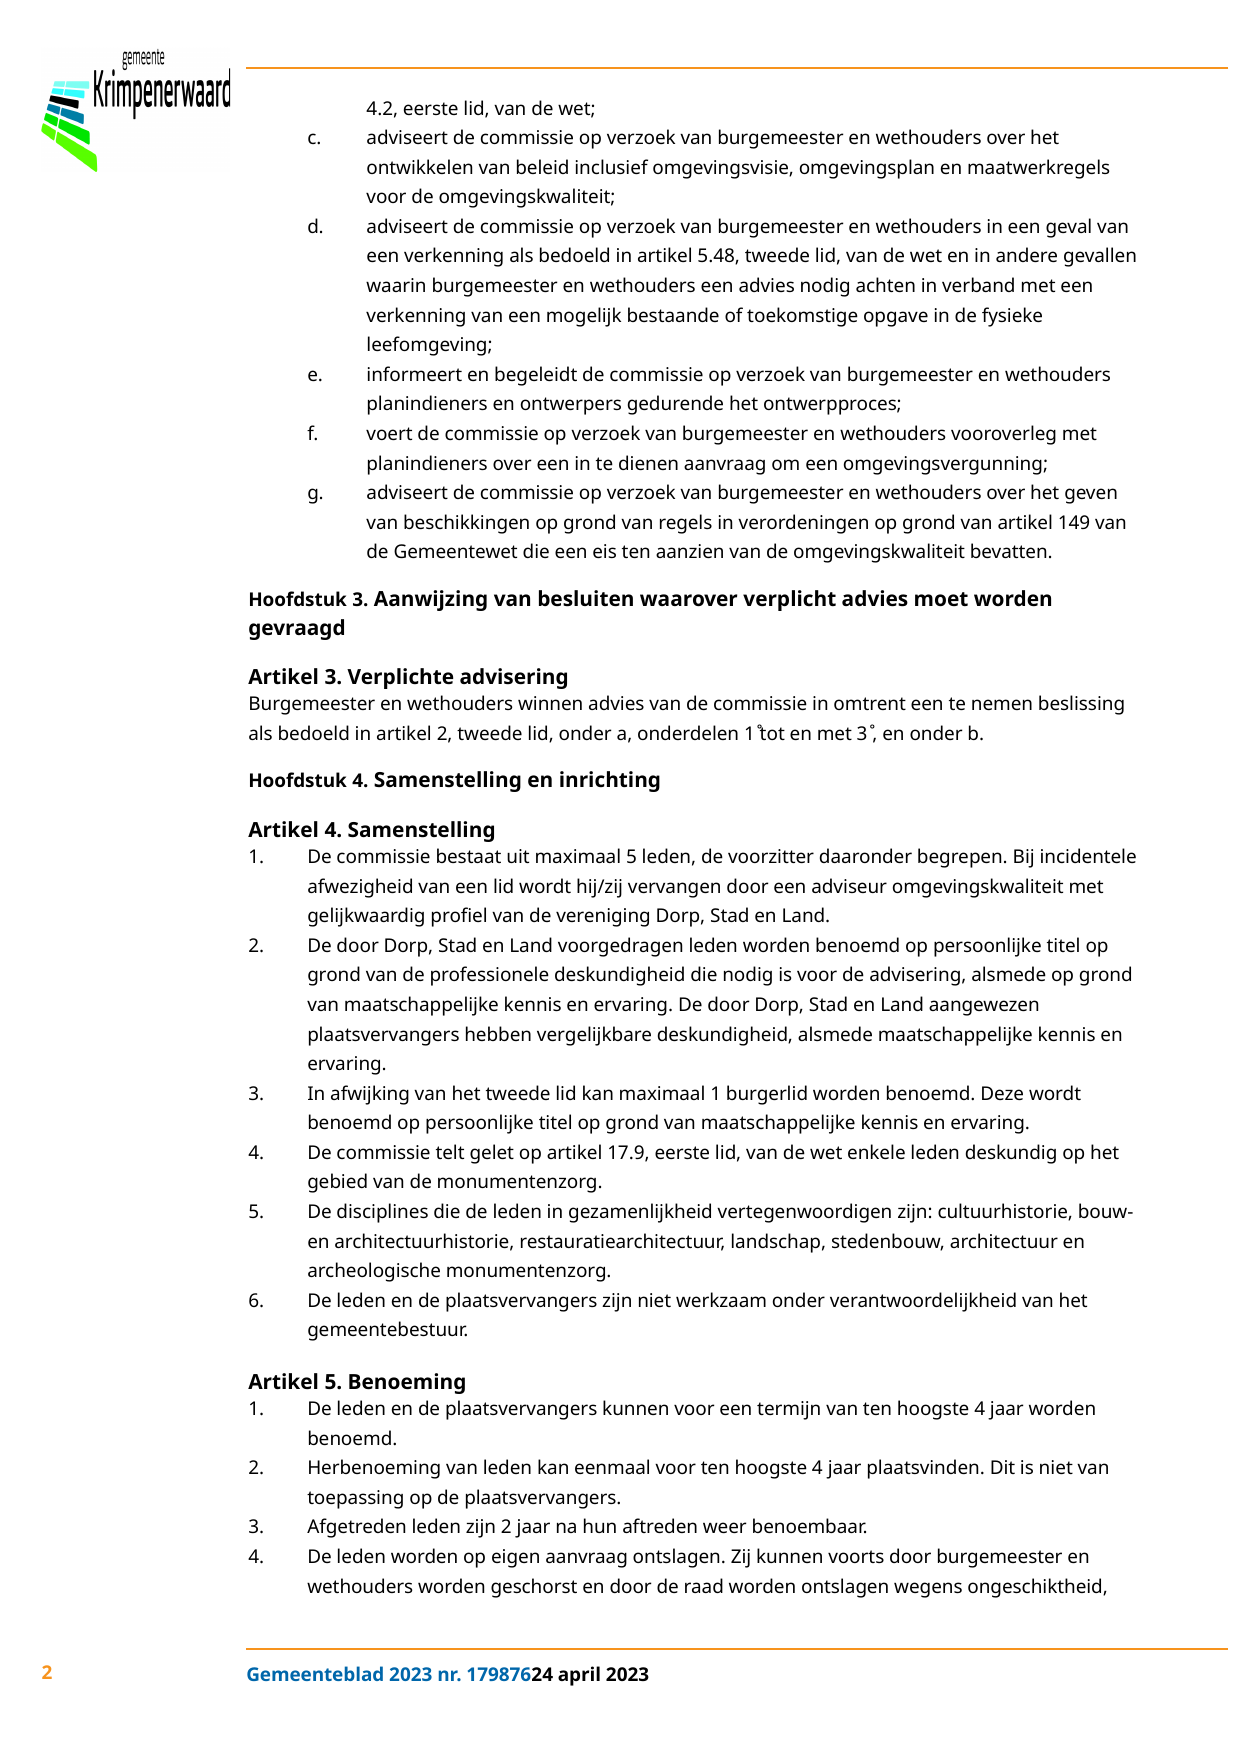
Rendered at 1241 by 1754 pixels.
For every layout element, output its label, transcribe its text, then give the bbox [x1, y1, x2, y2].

list De leden worden op eigen aanvraag ontslagen. Zij kunnen voorts door burgemeester en wethouders worden geschorst en door de raad worden ontslagen wegens ongeschiktheid, [248, 1543, 1152, 1599]
list De commissie telt gelet op artikel 17.9, eerste lid, van de wet enkele leden deskundig op het gebied van de monumentenzorg. [248, 1139, 1152, 1194]
list In afwijking van het tweede lid kan maximaal 1 burgerlid worden benoemd. Deze wordt benoemd op persoonlijke titel op grond van maatschappelijke kennis en ervaring. [248, 1080, 1152, 1135]
list De disciplines die de leden in gezamenlijkheid vertegenwoordigen zijn: cultuurhistorie, bouw- en architectuurhistorie, restauratiearchitectuur, landschap, stedenbouw, architectuur en archeologische monumentenzorg. [248, 1198, 1152, 1283]
list De leden en de plaatsvervangers kunnen voor een termijn van ten hoogste 4 jaar worden benoemd. [248, 1395, 1152, 1451]
text Hoofdstuk 4. Samenstelling en inrichting [248, 766, 1152, 794]
list Herbenoeming van leden kan eenmaal voor ten hoogste 4 jaar plaatsvinden. Dit is niet van toepassing op de plaatsvervangers. [248, 1454, 1152, 1510]
text Burgemeester en wethouders winnen advies van de commissie in omtrent een te nemen beslissing als bedoeld in artikel 2, tweede lid, onder a, onderdelen 1 ̊tot en met 3 ̊, en onder b. [248, 690, 1152, 746]
list adviseert de commissie op verzoek van burgemeester en wethouders in een geval van een verkenning als bedoeld in artikel 5.48, tweede lid, van de wet en in andere gevallen waarin burgemeester en wethouders een advies nodig achten in verband met een verkenning van een mogelijk bestaande of toekomstige opgave in de fysieke leefomgeving; [307, 213, 1152, 357]
list De leden en de plaatsvervangers zijn niet werkzaam onder verantwoordelijkheid van het gemeentebestuur. [248, 1287, 1152, 1342]
text Hoofdstuk 3. Aanwijzing van besluiten waarover verplicht advies moet worden gevraagd [248, 584, 1152, 641]
text Artikel 5. Benoeming [248, 1367, 1152, 1395]
list adviseert de commissie op verzoek van burgemeester en wethouders over het ontwikkelen van beleid inclusief omgevingsvisie, omgevingsplan en maatwerkregels voor de omgevingskwaliteit; [307, 124, 1152, 209]
text Artikel 3. Verplichte advisering [248, 662, 1152, 690]
list voert de commissie op verzoek van burgemeester en wethouders vooroverleg met planindieners over een in te dienen aanvraag om een omgevingsvergunning; [307, 420, 1152, 476]
list adviseert de commissie op verzoek van burgemeester en wethouders over het geven van beschikkingen op grond van regels in verordeningen op grond van artikel 149 van de Gemeentewet die een eis ten aanzien van de omgevingskwaliteit bevatten. [307, 479, 1152, 564]
list informeert en begeleidt de commissie op verzoek van burgemeester en wethouders planindieners en ontwerpers gedurende het ontwerpproces; [307, 361, 1152, 416]
list 4.2, eerste lid, van de wet; [307, 95, 1152, 121]
list De door Dorp, Stad en Land voorgedragen leden worden benoemd op persoonlijke titel op grond van de professionele deskundigheid die nodig is voor de advisering, alsmede op grond van maatschappelijke kennis en ervaring. De door Dorp, Stad en Land aangewezen plaatsvervangers hebben vergelijkbare deskundigheid, alsmede maatschappelijke kennis en ervaring. [248, 932, 1152, 1076]
list Afgetreden leden zijn 2 jaar na hun aftreden weer benoembaar. [248, 1514, 1152, 1539]
list De commissie bestaat uit maximaal 5 leden, de voorzitter daaronder begrepen. Bij incidentele afwezigheid van een lid wordt hij/zij vervangen door een adviseur omgevingskwaliteit met gelijkwaardig profiel van de vereniging Dorp, Stad en Land. [248, 843, 1152, 928]
picture [41, 47, 231, 172]
text Artikel 4. Samenstelling [248, 815, 1152, 843]
